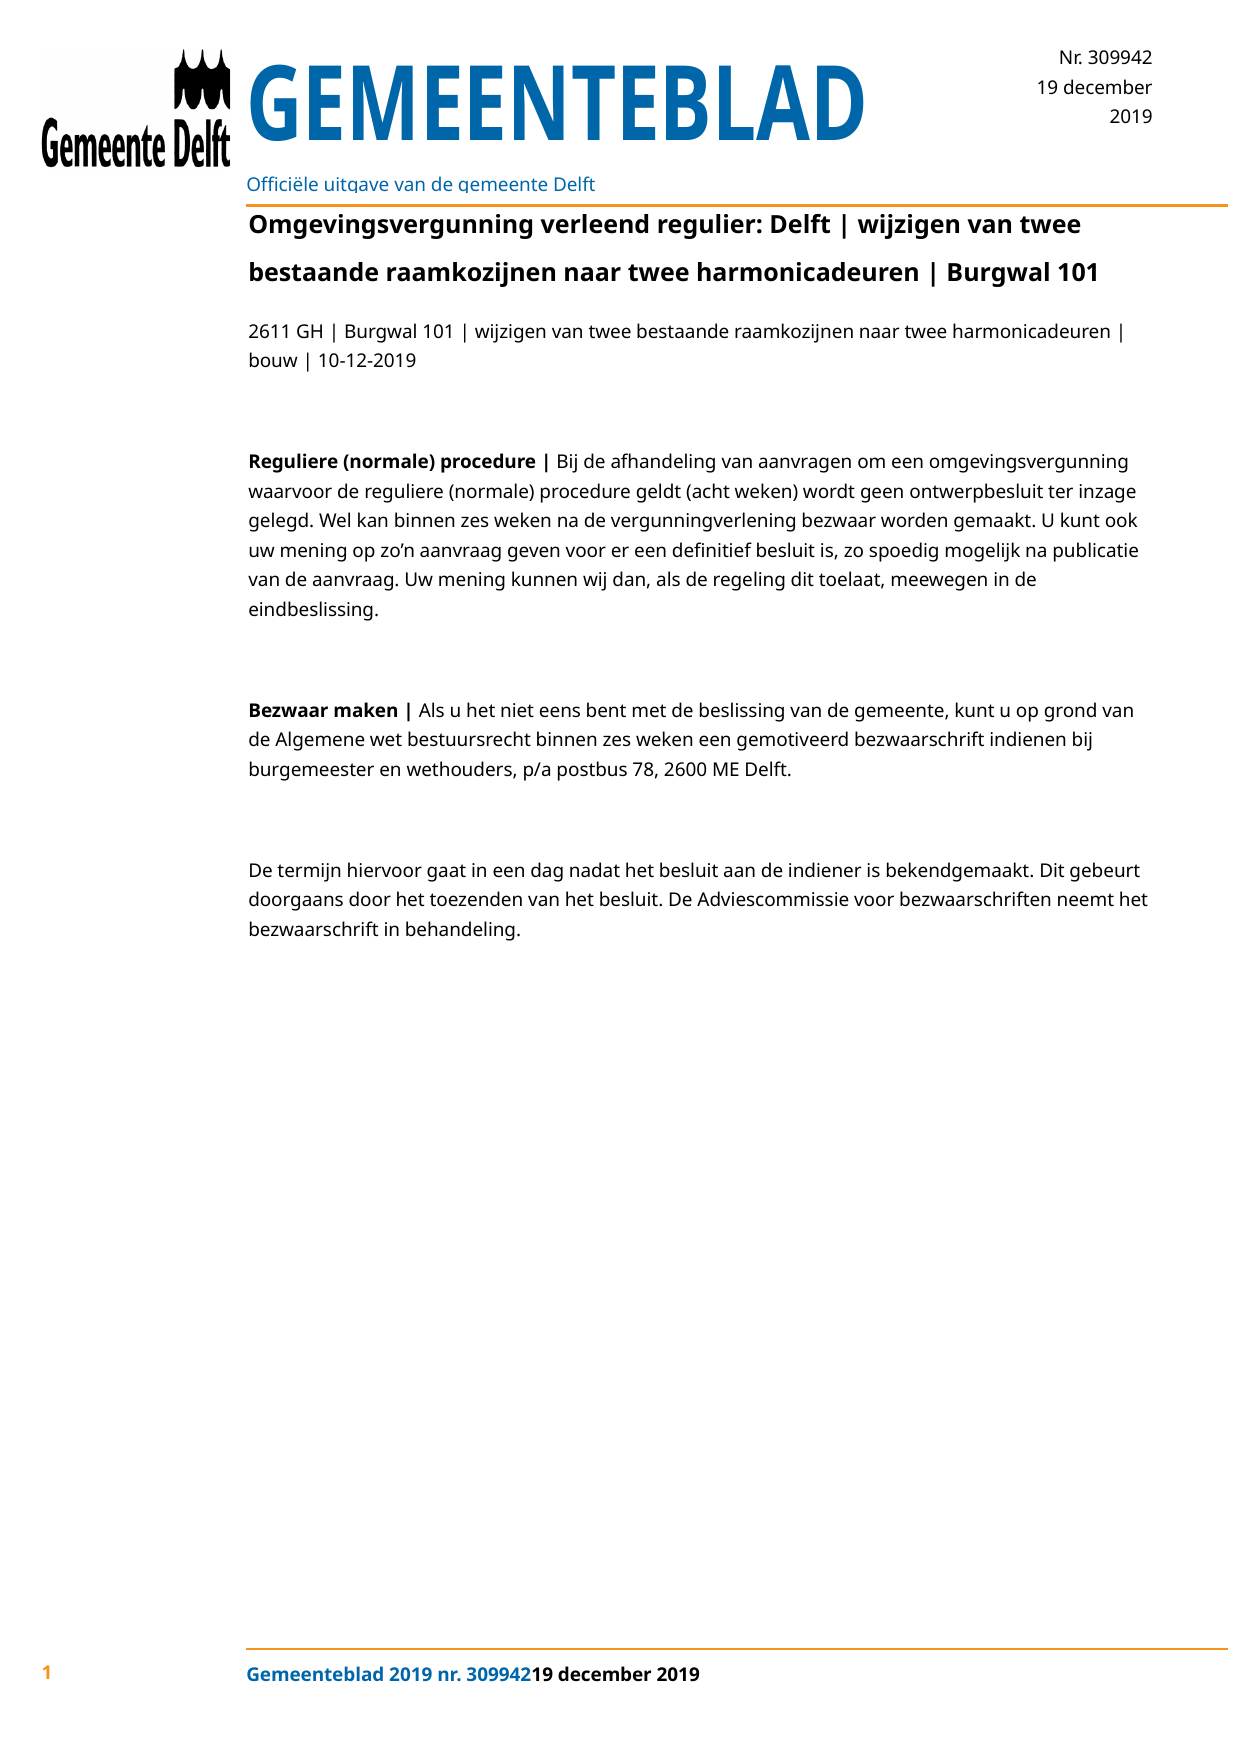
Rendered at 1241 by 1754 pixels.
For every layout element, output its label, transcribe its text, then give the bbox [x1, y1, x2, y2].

text Reguliere (normale) procedure | Bij de afhandeling van aanvragen om een omgevingsvergunning waarvoor de reguliere (normale) procedure geldt (acht weken) wordt geen ontwerpbesluit ter inzage gelegd. Wel kan binnen zes weken na de vergunningverlening bezwaar worden gemaakt. U kunt ook uw mening op zo’n aanvraag geven voor er een definitief besluit is, zo spoedig mogelijk na publicatie van de aanvraag. Uw mening kunnen wij dan, als de regeling dit toelaat, meewegen in de eindbeslissing. [248, 448, 1152, 622]
picture [41, 47, 231, 172]
text Bezwaar maken | Als u het niet eens bent met de beslissing van de gemeente, kunt u op grond van de Algemene wet bestuursrecht binnen zes weken een gemotiveerd bezwaarschrift indienen bij burgemeester en wethouders, p/a postbus 78, 2600 ME Delft. [248, 697, 1152, 782]
text Omgevingsvergunning verleend regulier: Delft | wijzigen van twee bestaande raamkozijnen naar twee harmonicadeuren | Burgwal 101 [248, 207, 1152, 288]
text 2611 GH | Burgwal 101 | wijzigen van twee bestaande raamkozijnen naar twee harmonicadeuren | bouw | 10-12-2019 [248, 318, 1152, 373]
text De termijn hiervoor gaat in een dag nadat het besluit aan de indiener is bekendgemaakt. Dit gebeurt doorgaans door het toezenden van het besluit. De Adviescommissie voor bezwaarschriften neemt het bezwaarschrift in behandeling. [248, 857, 1152, 942]
